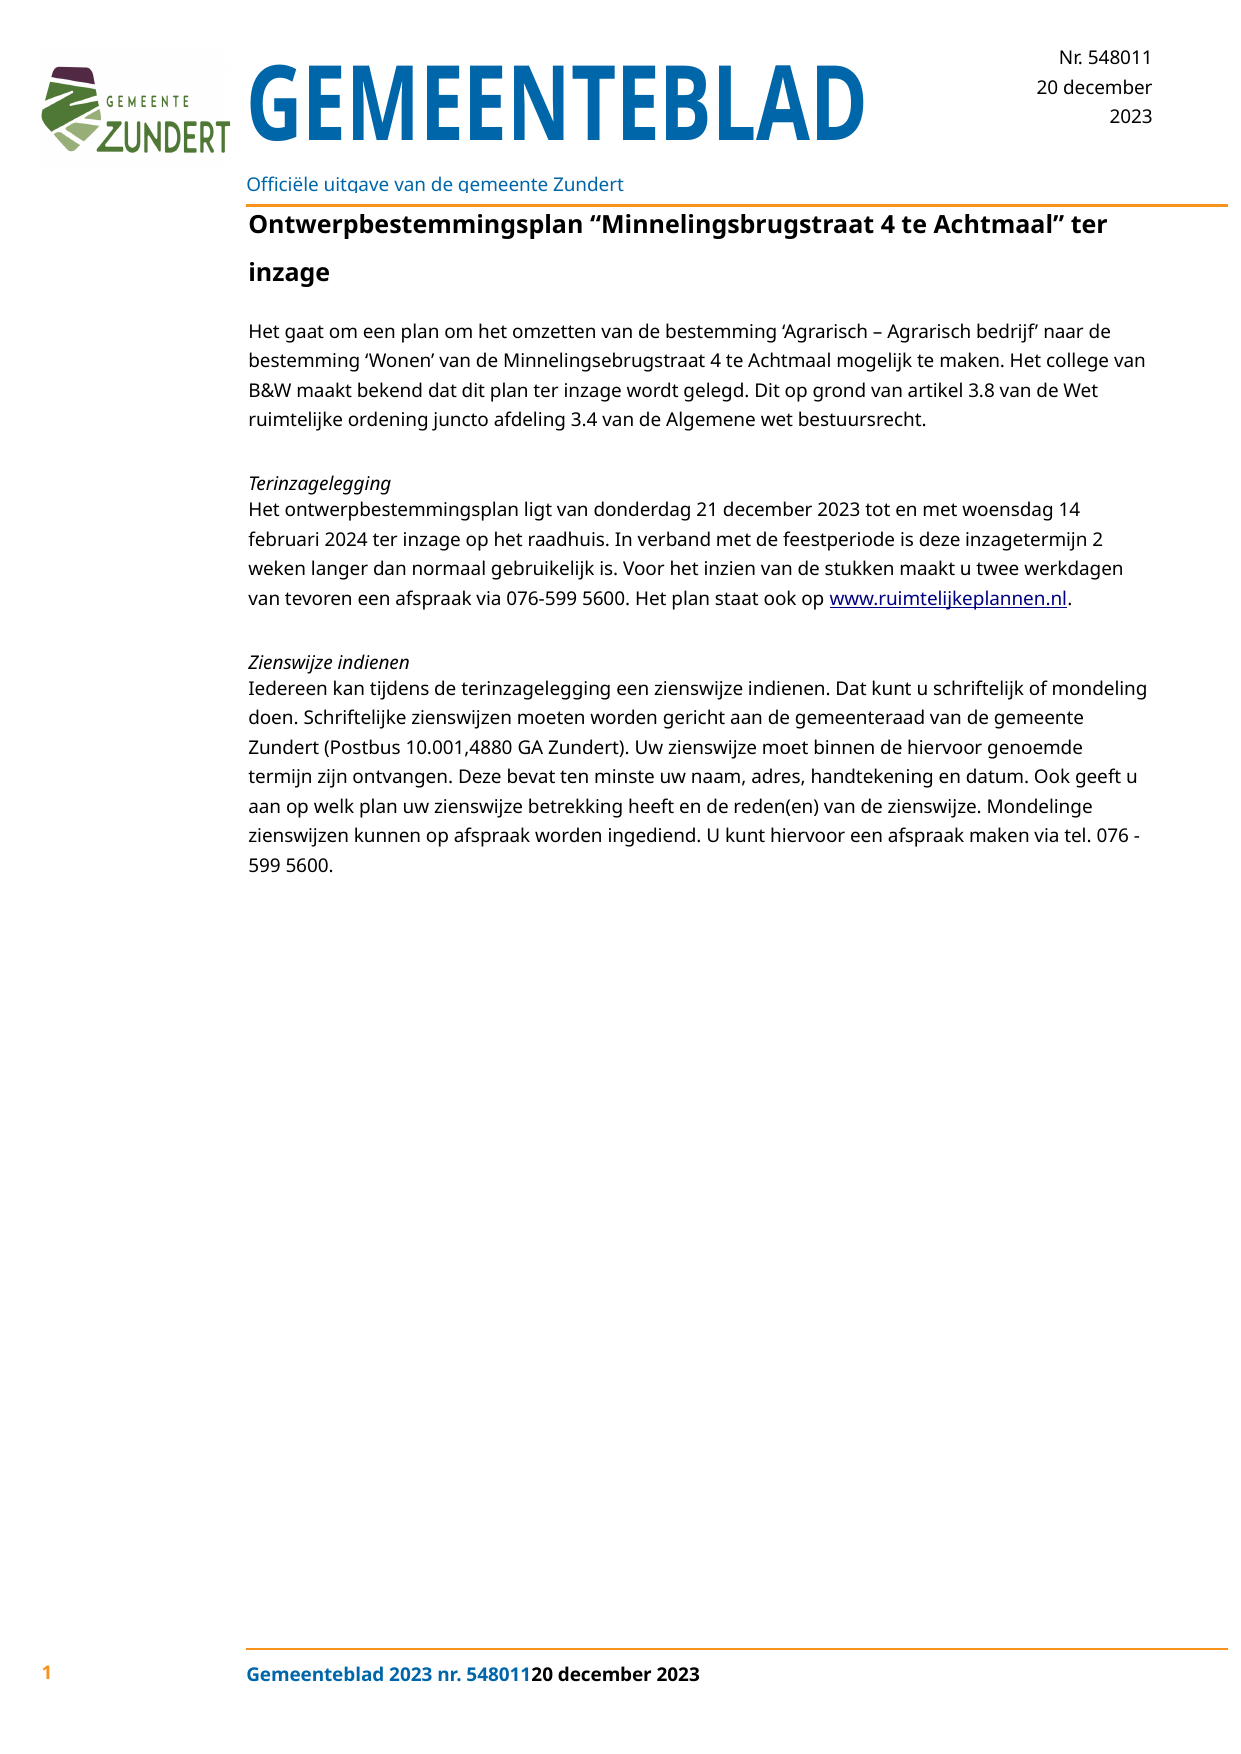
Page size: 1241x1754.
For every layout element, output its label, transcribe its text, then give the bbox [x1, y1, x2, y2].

text Het gaat om een plan om het omzetten van de bestemming ‘Agrarisch – Agrarisch bedrijf’ naar de bestemming ‘Wonen’ van de Minnelingsebrugstraat 4 te Achtmaal mogelijk te maken. Het college van B&W maakt bekend dat dit plan ter inzage wordt gelegd. Dit op grond van artikel 3.8 van de Wet ruimtelijke ordening juncto afdeling 3.4 van de Algemene wet bestuursrecht. [248, 318, 1152, 432]
text Zienswijze indienen [248, 649, 1152, 675]
text Iedereen kan tijdens de terinzagelegging een zienswijze indienen. Dat kunt u schriftelijk of mondeling doen. Schriftelijke zienswijzen moeten worden gericht aan de gemeenteraad van de gemeente Zundert (Postbus 10.001,4880 GA Zundert). Uw zienswijze moet binnen de hiervoor genoemde termijn zijn ontvangen. Deze bevat ten minste uw naam, adres, handtekening en datum. Ook geeft u aan op welk plan uw zienswijze betrekking heeft en de reden(en) van de zienswijze. Mondelinge zienswijzen kunnen op afspraak worden ingediend. U kunt hiervoor een afspraak maken via tel. 076 - 599 5600. [248, 675, 1152, 878]
picture [41, 47, 231, 172]
text Ontwerpbestemmingsplan “Minnelingsbrugstraat 4 te Achtmaal” ter inzage [248, 207, 1152, 288]
text Terinzagelegging [248, 471, 1152, 496]
text Het ontwerpbestemmingsplan ligt van donderdag 21 december 2023 tot en met woensdag 14 februari 2024 ter inzage op het raadhuis. In verband met de feestperiode is deze inzagetermijn 2 weken langer dan normaal gebruikelijk is. Voor het inzien van de stukken maakt u twee werkdagen van tevoren een afspraak via 076-599 5600. Het plan staat ook op www.ruimtelijkeplannen.nl. [248, 496, 1152, 611]
